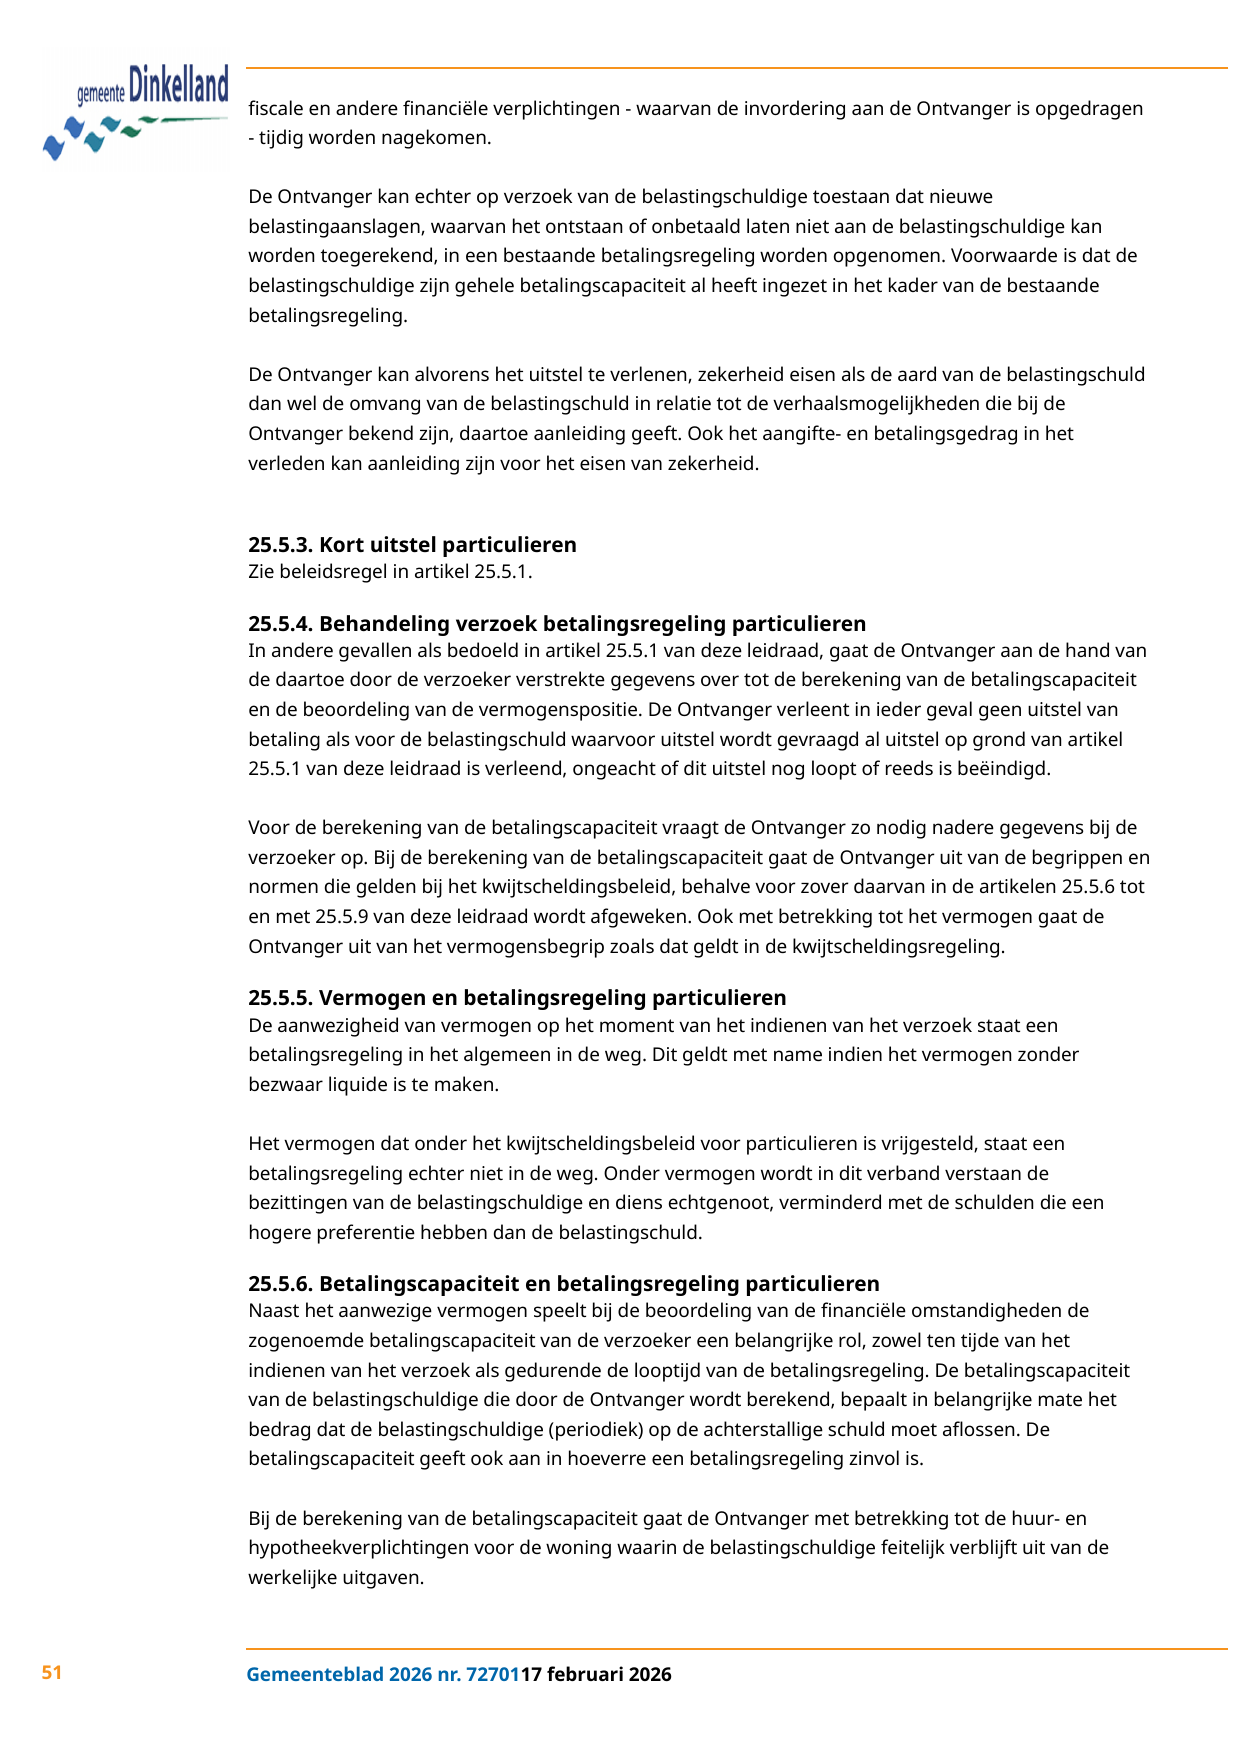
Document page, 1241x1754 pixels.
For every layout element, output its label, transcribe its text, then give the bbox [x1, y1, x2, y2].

text Het vermogen dat onder het kwijtscheldingsbeleid voor particulieren is vrijgesteld, staat een betalingsregeling echter niet in de weg. Onder vermogen wordt in dit verband verstaan de bezittingen van de belastingschuldige en diens echtgenoot, verminderd met de schulden die een hogere preferentie hebben dan de belastingschuld. [248, 1130, 1152, 1244]
text In andere gevallen als bedoeld in artikel 25.5.1 van deze leidraad, gaat de Ontvanger aan de hand van de daartoe door de verzoeker verstrekte gegevens over tot de berekening van de betalingscapaciteit en de beoordeling van de vermogenspositie. De Ontvanger verleent in ieder geval geen uitstel van betaling als voor de belastingschuld waarvoor uitstel wordt gevraagd al uitstel op grond van artikel 25.5.1 van deze leidraad is verleend, ongeacht of dit uitstel nog loopt of reeds is beëindigd. [248, 637, 1152, 781]
text De Ontvanger kan alvorens het uitstel te verlenen, zekerheid eisen als de aard van de belastingschuld dan wel de omvang van de belastingschuld in relatie tot de verhaalsmogelijkheden die bij de Ontvanger bekend zijn, daartoe aanleiding geeft. Ook het aangifte- en betalingsgedrag in het verleden kan aanleiding zijn voor het eisen van zekerheid. [248, 361, 1152, 476]
picture [41, 47, 231, 172]
text 25.5.4. Behandeling verzoek betalingsregeling particulieren [248, 609, 1152, 637]
text 25.5.5. Vermogen en betalingsregeling particulieren [248, 983, 1152, 1012]
text fiscale en andere financiële verplichtingen - waarvan de invordering aan de Ontvanger is opgedragen - tijdig worden nagekomen. [248, 95, 1152, 150]
text Voor de berekening van de betalingscapaciteit vraagt de Ontvanger zo nodig nadere gegevens bij de verzoeker op. Bij de berekening van de betalingscapaciteit gaat de Ontvanger uit van de begrippen en normen die gelden bij het kwijtscheldingsbeleid, behalve voor zover daarvan in de artikelen 25.5.6 tot en met 25.5.9 van deze leidraad wordt afgeweken. Ook met betrekking tot het vermogen gaat de Ontvanger uit van het vermogensbegrip zoals dat geldt in de kwijtscheldingsregeling. [248, 814, 1152, 959]
text 25.5.3. Kort uitstel particulieren [248, 530, 1152, 558]
text Naast het aanwezige vermogen speelt bij de beoordeling van de financiële omstandigheden de zogenoemde betalingscapaciteit van de verzoeker een belangrijke rol, zowel ten tijde van het indienen van het verzoek als gedurende de looptijd van de betalingsregeling. De betalingscapaciteit van de belastingschuldige die door de Ontvanger wordt berekend, bepaalt in belangrijke mate het bedrag dat de belastingschuldige (periodiek) op de achterstallige schuld moet aflossen. De betalingscapaciteit geeft ook aan in hoeverre een betalingsregeling zinvol is. [248, 1298, 1152, 1471]
text De Ontvanger kan echter op verzoek van de belastingschuldige toestaan dat nieuwe belastingaanslagen, waarvan het ontstaan of onbetaald laten niet aan de belastingschuldige kan worden toegerekend, in een bestaande betalingsregeling worden opgenomen. Voorwaarde is dat de belastingschuldige zijn gehele betalingscapaciteit al heeft ingezet in het kader van de bestaande betalingsregeling. [248, 183, 1152, 328]
text 25.5.6. Betalingscapaciteit en betalingsregeling particulieren [248, 1269, 1152, 1298]
text De aanwezigheid van vermogen op het moment van het indienen van het verzoek staat een betalingsregeling in het algemeen in de weg. Dit geldt met name indien het vermogen zonder bezwaar liquide is te maken. [248, 1012, 1152, 1097]
text Bij de berekening van de betalingscapaciteit gaat de Ontvanger met betrekking tot de huur- en hypotheekverplichtingen voor de woning waarin de belastingschuldige feitelijk verblijft uit van de werkelijke uitgaven. [248, 1505, 1152, 1590]
text Zie beleidsregel in artikel 25.5.1. [248, 558, 1152, 584]
